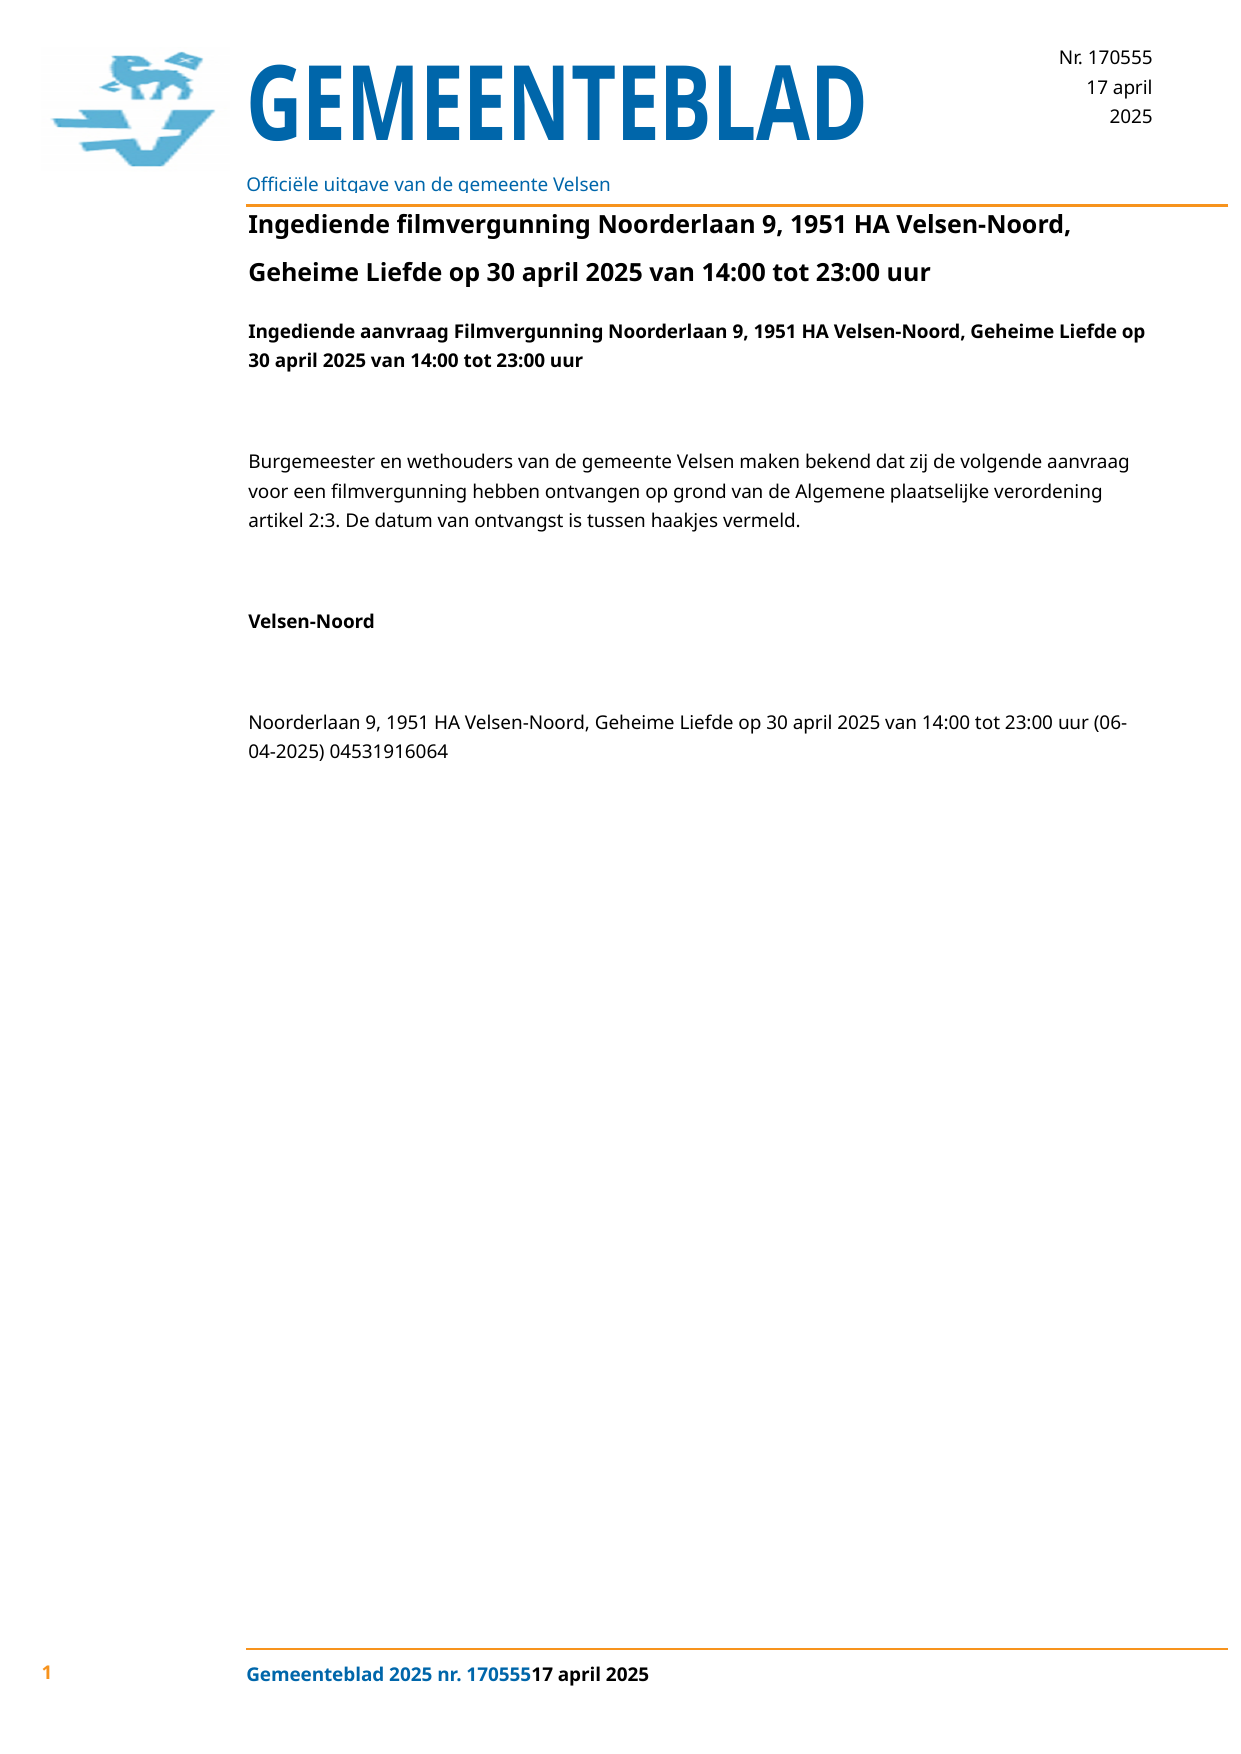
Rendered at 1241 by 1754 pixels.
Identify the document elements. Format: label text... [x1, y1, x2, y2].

text Ingediende filmvergunning Noorderlaan 9, 1951 HA Velsen-Noord, Geheime Liefde op 30 april 2025 van 14:00 tot 23:00 uur [248, 207, 1152, 288]
text Velsen-Noord [248, 608, 1152, 634]
text Ingediende aanvraag Filmvergunning Noorderlaan 9, 1951 HA Velsen-Noord, Geheime Liefde op 30 april 2025 van 14:00 tot 23:00 uur [248, 318, 1152, 373]
text Burgemeester en wethouders van de gemeente Velsen maken bekend dat zij de volgende aanvraag voor een filmvergunning hebben ontvangen op grond van de Algemene plaatselijke verordening artikel 2:3. De datum van ontvangst is tussen haakjes vermeld. [248, 448, 1152, 533]
picture [41, 47, 231, 172]
text Noorderlaan 9, 1951 HA Velsen-Noord, Geheime Liefde op 30 april 2025 van 14:00 tot 23:00 uur (06-04-2025) 04531916064 [248, 709, 1152, 764]
